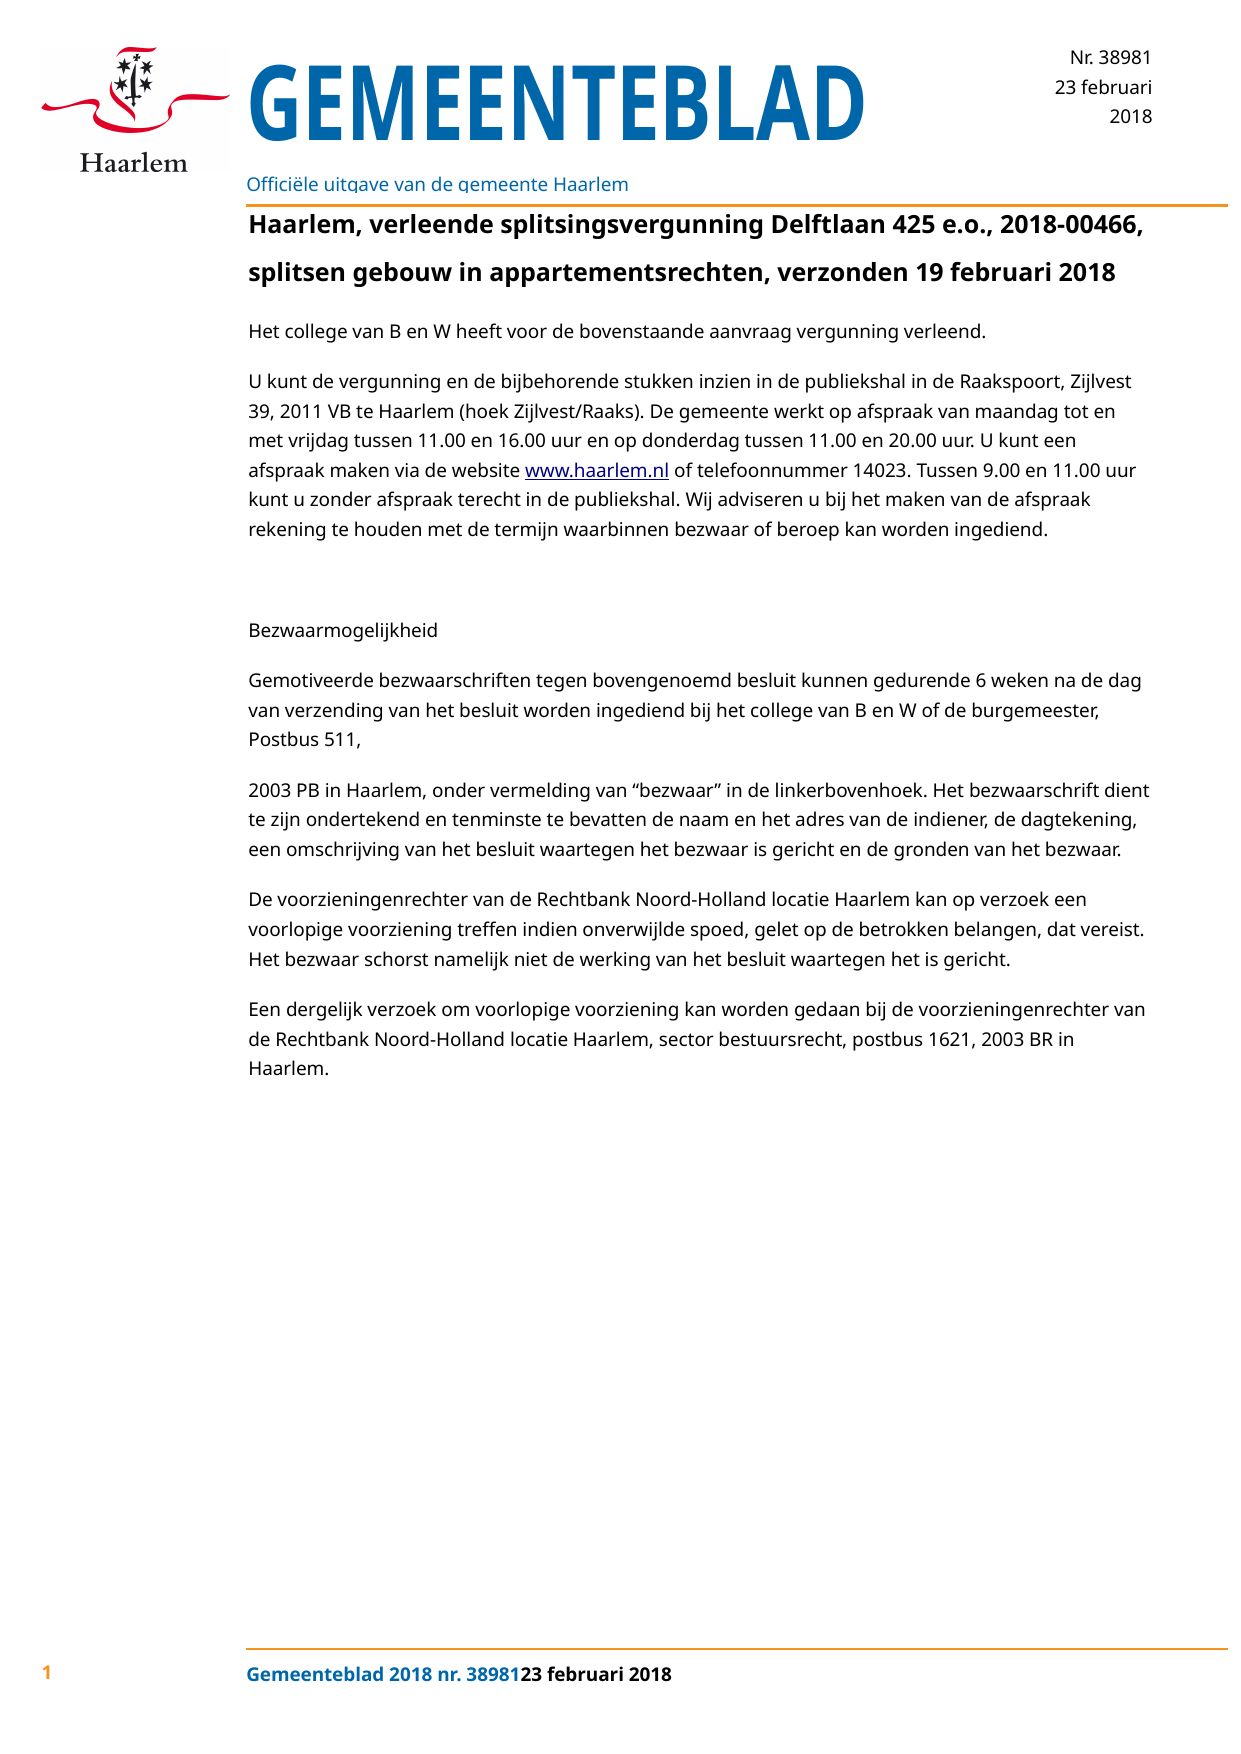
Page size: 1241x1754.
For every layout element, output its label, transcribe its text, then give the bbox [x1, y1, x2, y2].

text Haarlem, verleende splitsingsvergunning Delftlaan 425 e.o., 2018-00466, splitsen gebouw in appartementsrechten, verzonden 19 februari 2018 [248, 207, 1152, 288]
text 2003 PB in Haarlem, onder vermelding van “bezwaar” in de linkerbovenhoek. Het bezwaarschrift dient te zijn ondertekend en tenminste te bevatten de naam en het adres van de indiener, de dagtekening, een omschrijving van het besluit waartegen het bezwaar is gericht en de gronden van het bezwaar. [248, 777, 1152, 862]
text Bezwaarmogelijkheid [248, 617, 1152, 643]
text Een dergelijk verzoek om voorlopige voorziening kan worden gedaan bij de voorzieningenrechter van de Rechtbank Noord-Holland locatie Haarlem, sector bestuursrecht, postbus 1621, 2003 BR in Haarlem. [248, 996, 1152, 1081]
text Het college van B en W heeft voor de bovenstaande aanvraag vergunning verleend. [248, 318, 1152, 344]
text De voorzieningenrechter van de Rechtbank Noord-Holland locatie Haarlem kan op verzoek een voorlopige voorziening treffen indien onverwijlde spoed, gelet op de betrokken belangen, dat vereist. Het bezwaar schorst namelijk niet de werking van het besluit waartegen het is gericht. [248, 887, 1152, 972]
text Gemotiveerde bezwaarschriften tegen bovengenoemd besluit kunnen gedurende 6 weken na de dag van verzending van het besluit worden ingediend bij het college van B en W of de burgemeester, Postbus 511, [248, 667, 1152, 752]
text U kunt de vergunning en de bijbehorende stukken inzien in de publiekshal in de Raakspoort, Zijlvest 39, 2011 VB te Haarlem (hoek Zijlvest/Raaks). De gemeente werkt op afspraak van maandag tot en met vrijdag tussen 11.00 en 16.00 uur en op donderdag tussen 11.00 en 20.00 uur. U kunt een afspraak maken via de website www.haarlem.nl of telefoonnummer 14023. Tussen 9.00 en 11.00 uur kunt u zonder afspraak terecht in de publiekshal. Wij adviseren u bij het maken van de afspraak rekening te houden met de termijn waarbinnen bezwaar of beroep kan worden ingediend. [248, 368, 1152, 542]
picture [41, 47, 231, 172]
